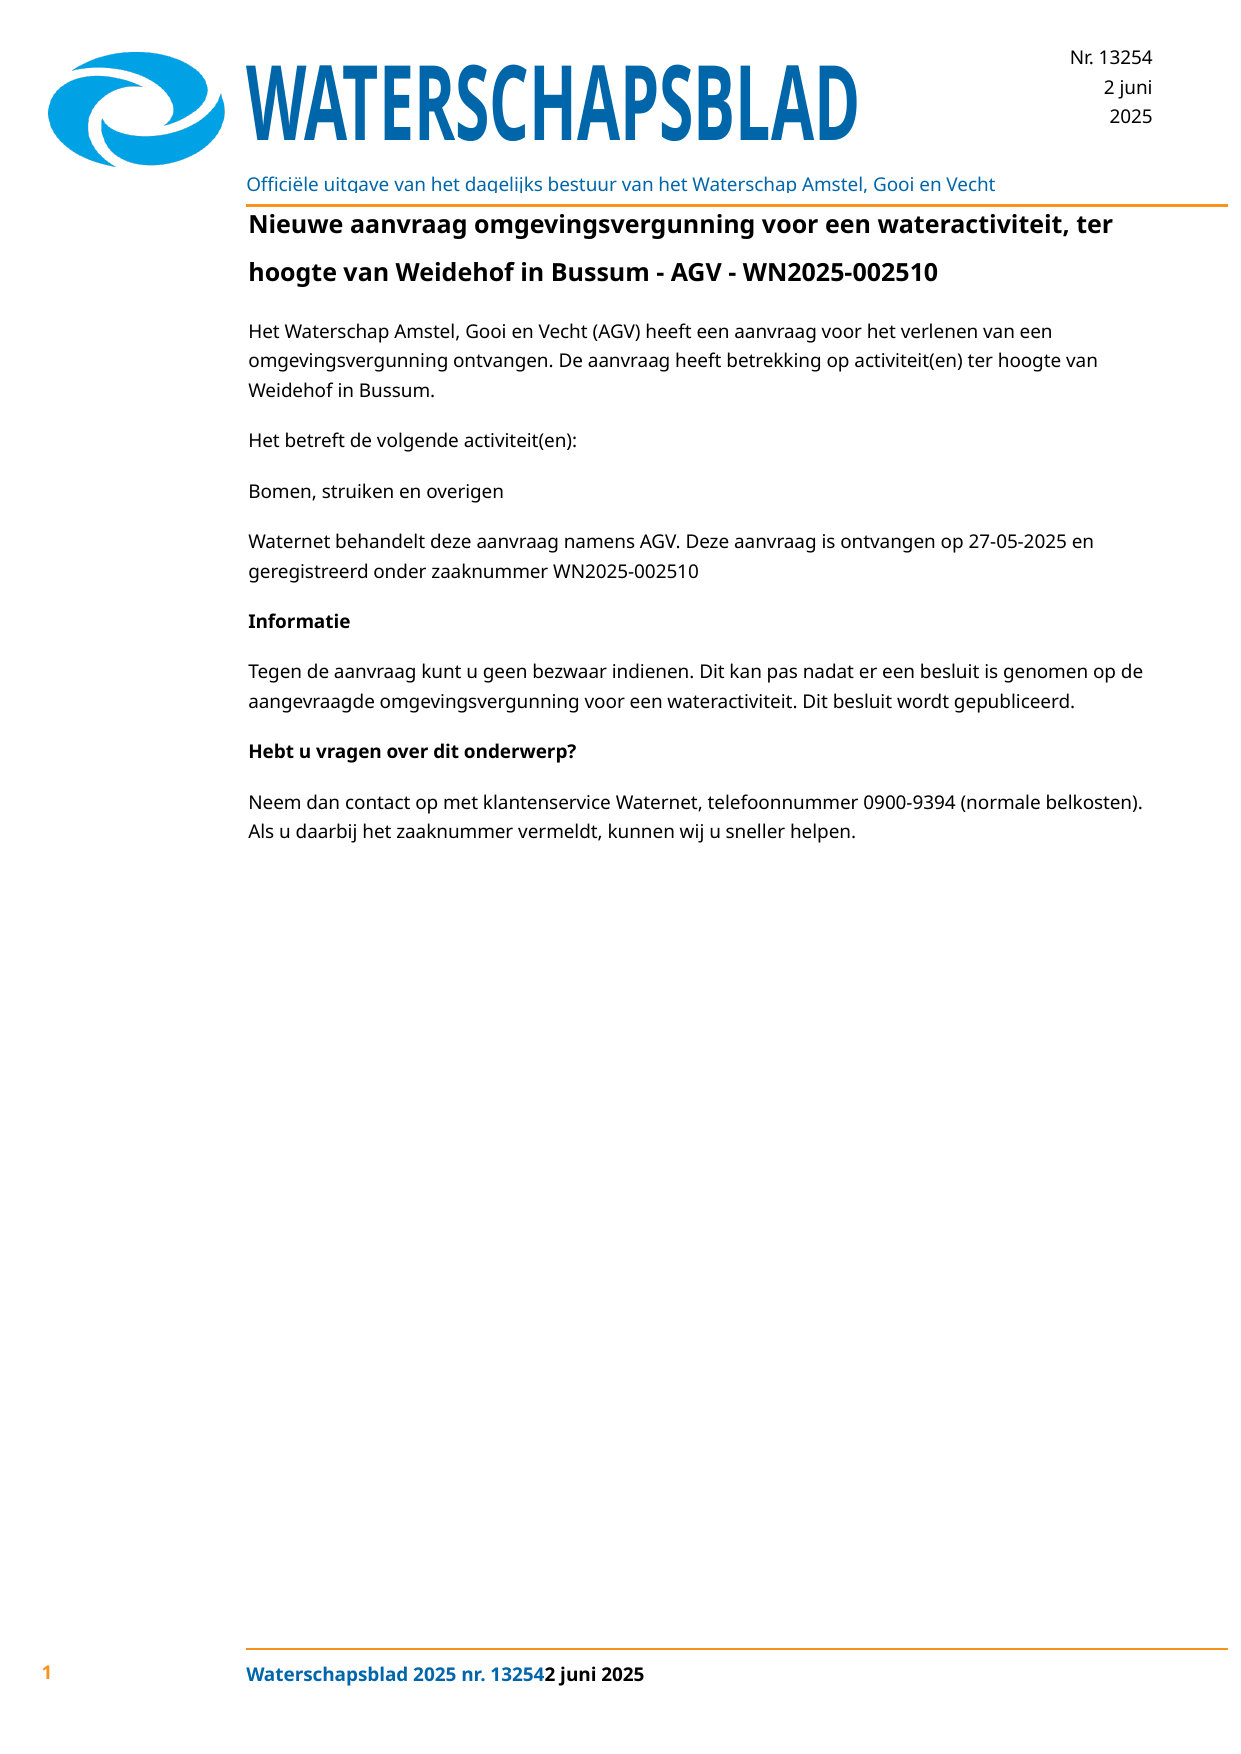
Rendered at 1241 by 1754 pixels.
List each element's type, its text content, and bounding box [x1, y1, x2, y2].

text Het Waterschap Amstel, Gooi en Vecht (AGV) heeft een aanvraag voor het verlenen van een omgevingsvergunning ontvangen. De aanvraag heeft betrekking op activiteit(en) ter hoogte van Weidehof in Bussum. [248, 318, 1152, 403]
text Neem dan contact op met klantenservice Waternet, telefoonnummer 0900-9394 (normale belkosten). Als u daarbij het zaaknummer vermeldt, kunnen wij u sneller helpen. [248, 789, 1152, 844]
text Het betreft de volgende activiteit(en): [248, 427, 1152, 453]
text Tegen de aanvraag kunt u geen bezwaar indienen. Dit kan pas nadat er een besluit is genomen op de aangevraagde omgevingsvergunning voor een wateractiviteit. Dit besluit wordt gepubliceerd. [248, 659, 1152, 714]
text Waternet behandelt deze aanvraag namens AGV. Deze aanvraag is ontvangen op 27-05-2025 en geregistreerd onder zaaknummer WN2025-002510 [248, 528, 1152, 584]
text Hebt u vragen over dit onderwerp? [248, 739, 1152, 764]
text Nieuwe aanvraag omgevingsvergunning voor een wateractiviteit, ter hoogte van Weidehof in Bussum - AGV - WN2025-002510 [248, 207, 1152, 288]
text Informatie [248, 608, 1152, 634]
picture [41, 47, 231, 172]
text Bomen, struiken en overigen [248, 478, 1152, 504]
